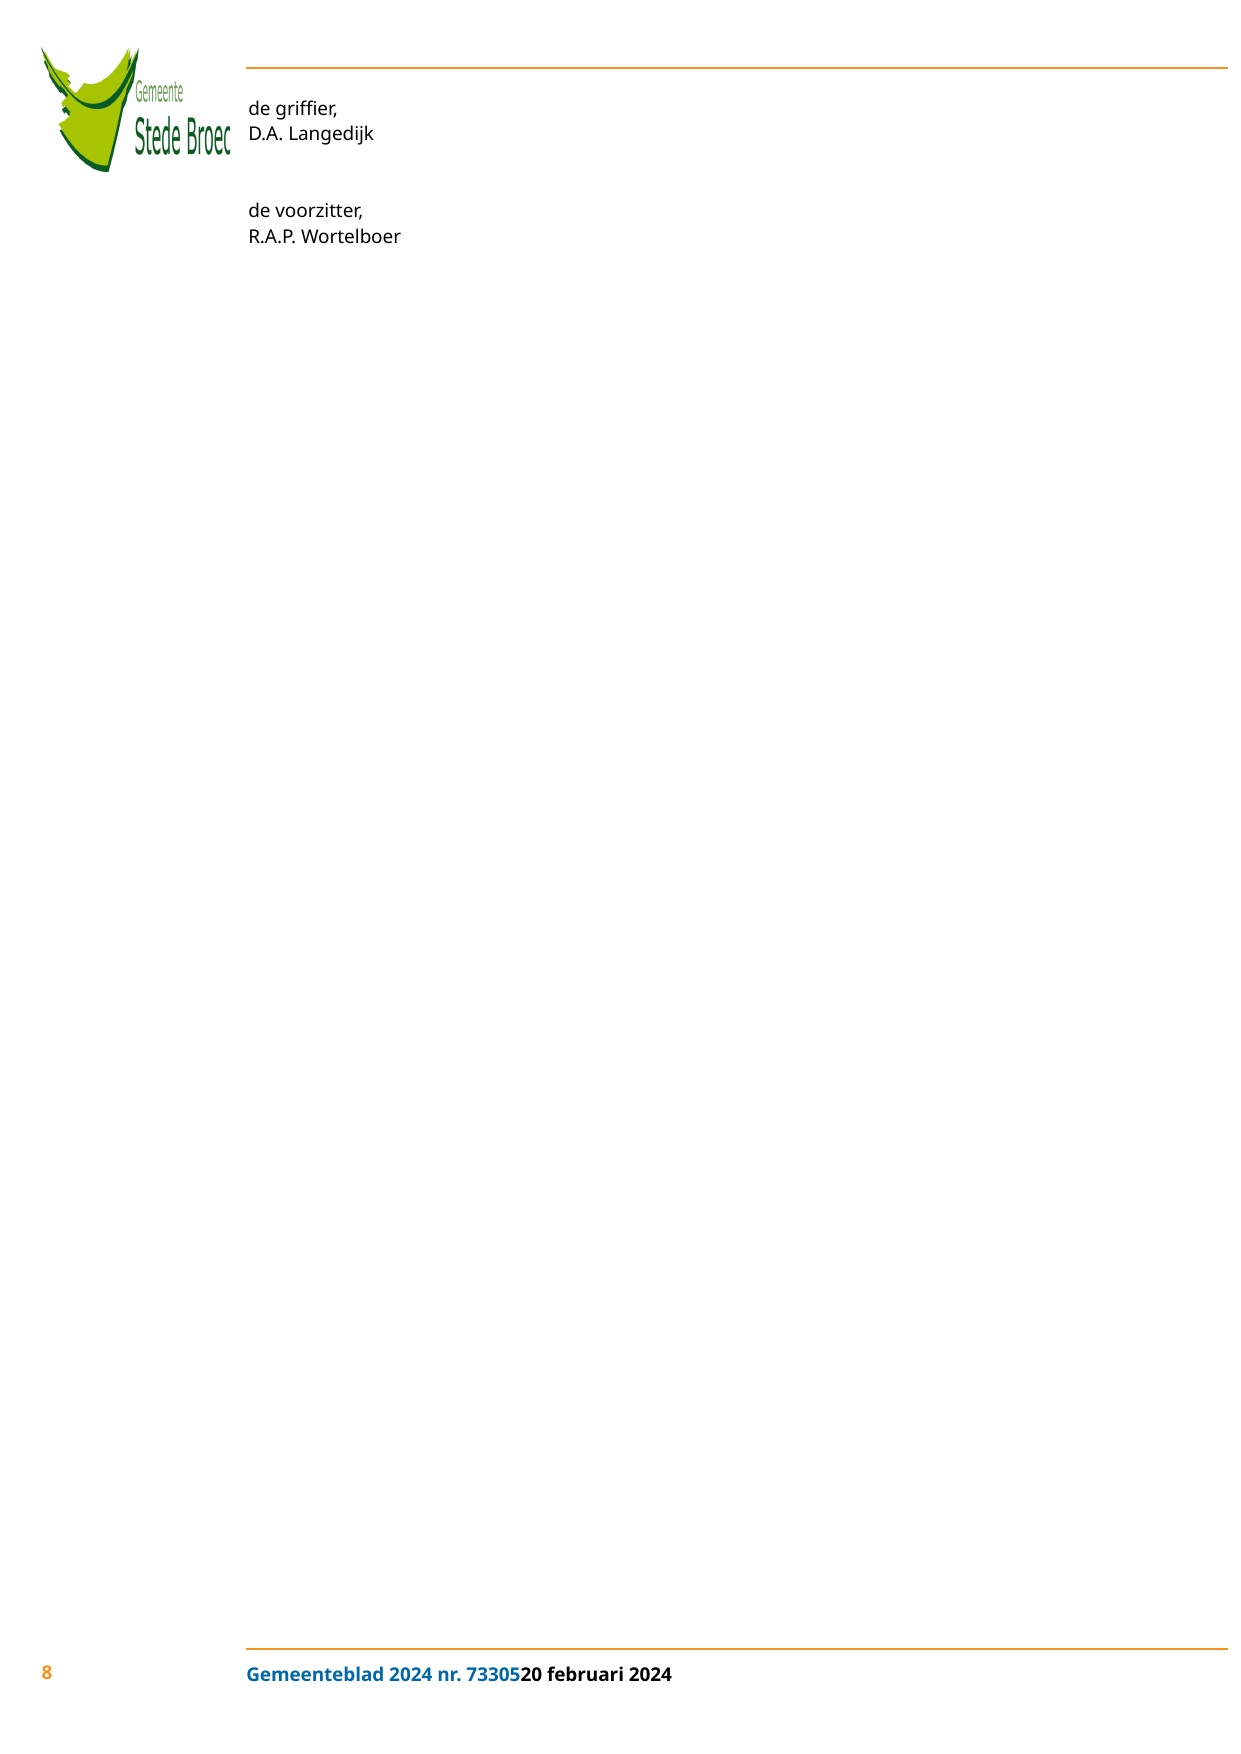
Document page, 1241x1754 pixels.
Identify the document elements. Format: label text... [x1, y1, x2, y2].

text D.A. Langedijk [248, 121, 1152, 146]
picture [41, 47, 231, 172]
text de griffier, [248, 95, 1152, 121]
text R.A.P. Wortelboer [248, 223, 1152, 249]
text de voorzitter, [248, 198, 1152, 223]
